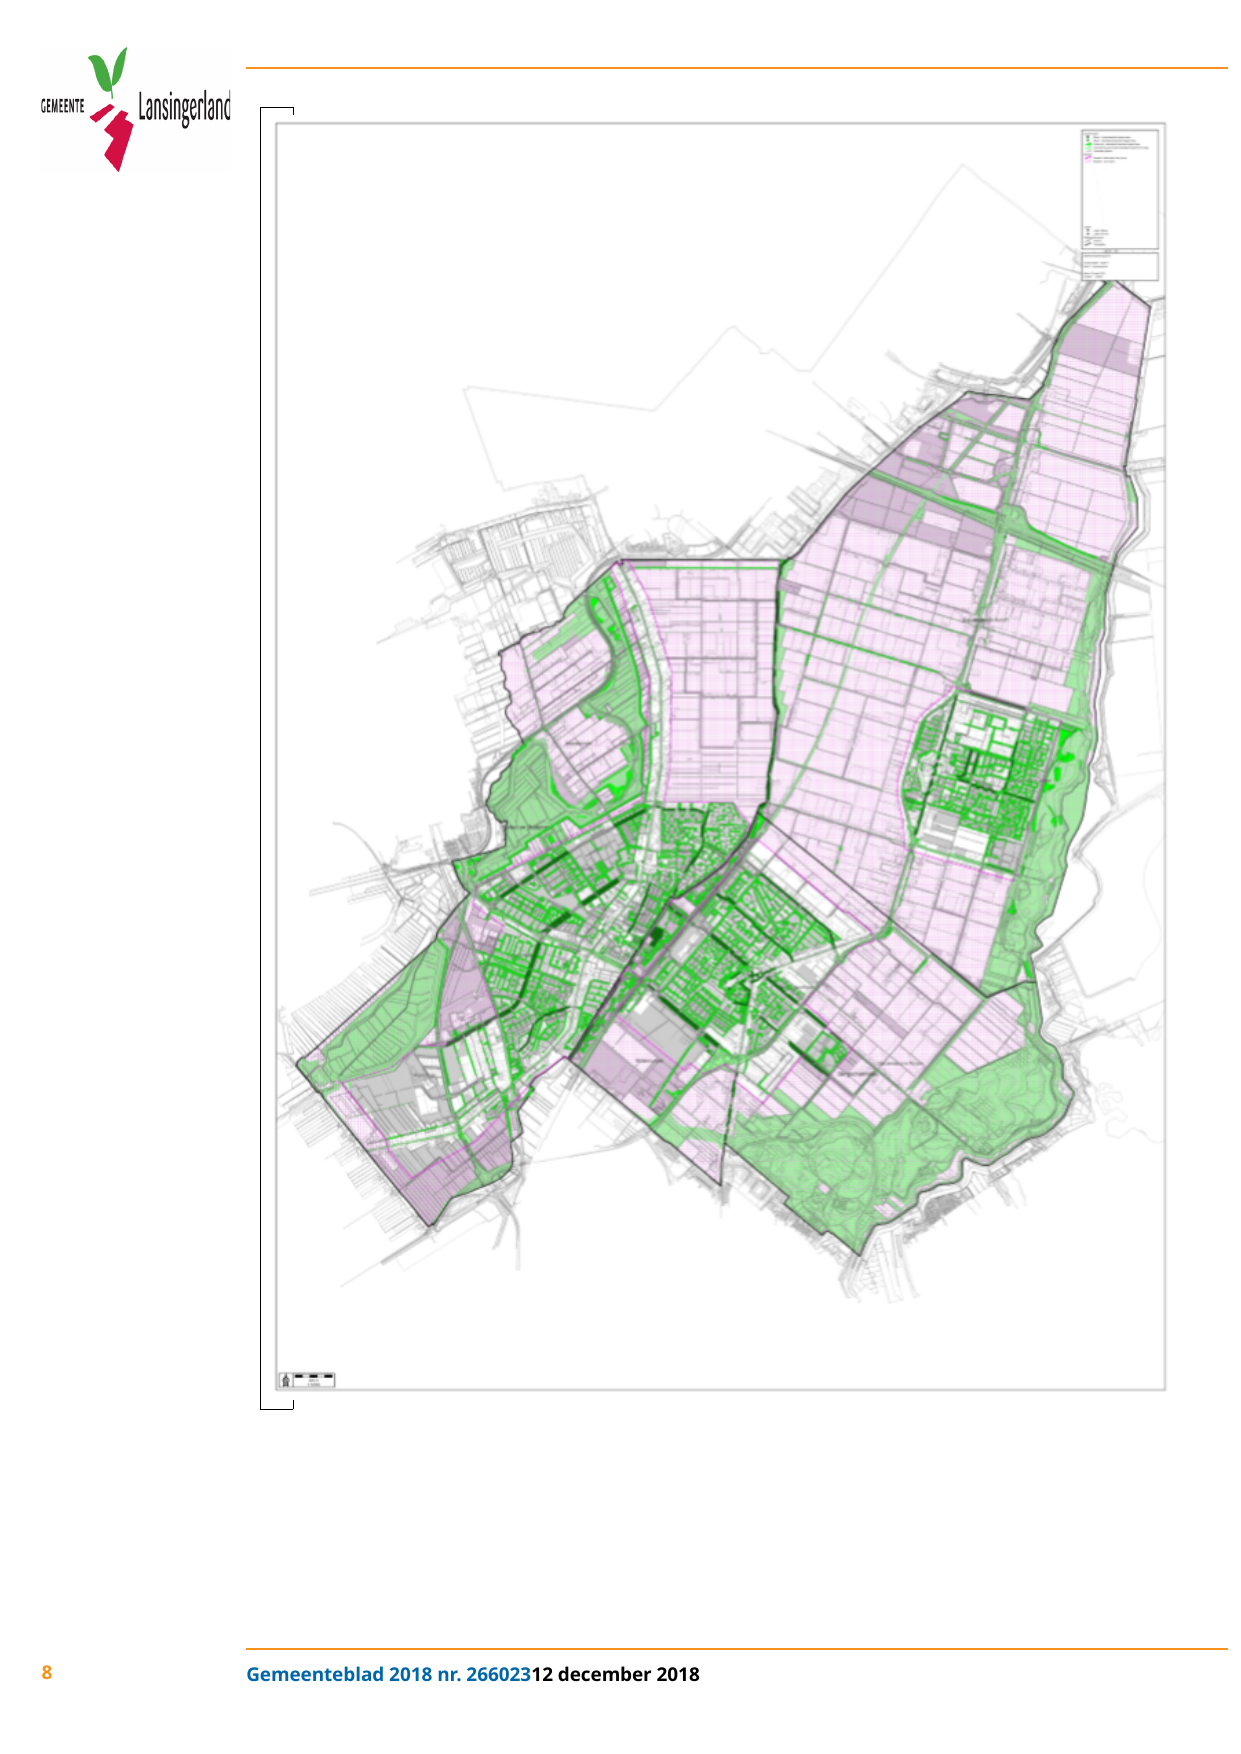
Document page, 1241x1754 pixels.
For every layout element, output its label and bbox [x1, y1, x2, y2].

picture [268, 115, 1173, 1400]
picture [41, 47, 231, 172]
